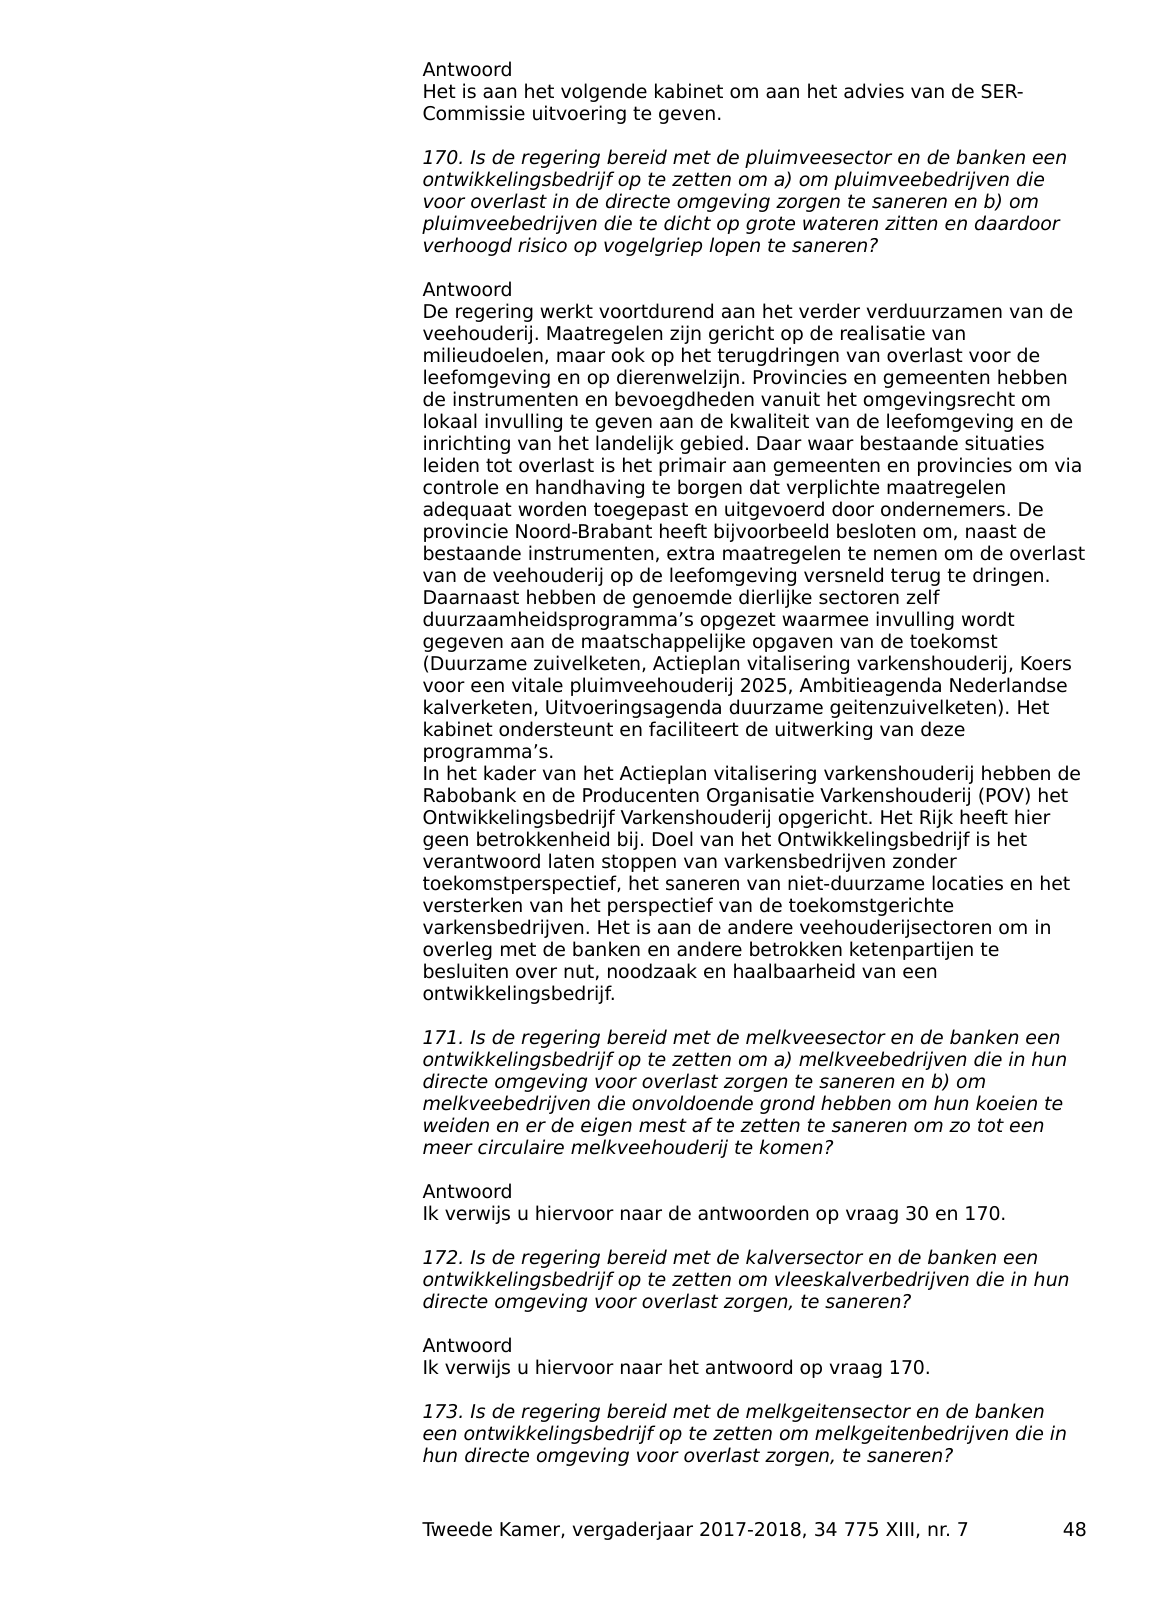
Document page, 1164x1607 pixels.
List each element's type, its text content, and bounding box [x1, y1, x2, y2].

text 172. Is de regering bereid met de kalversector en de banken een ontwikkelingsbedrijf op te zetten om vleeskalverbedrijven die in hun directe omgeving voor overlast zorgen, te saneren? [422, 1247, 1087, 1313]
text Antwoord [422, 1335, 1087, 1357]
text De regering werkt voortdurend aan het verder verduurzamen van de veehouderij. Maatregelen zijn gericht op de realisatie van milieudoelen, maar ook op het terugdringen van overlast voor de leefomgeving en op dierenwelzijn. Provincies en gemeenten hebben de instrumenten en bevoegdheden vanuit het omgevingsrecht om lokaal invulling te geven aan de kwaliteit van de leefomgeving en de inrichting van het landelijk gebied. Daar waar bestaande situaties leiden tot overlast is het primair aan gemeenten en provincies om via controle en handhaving te borgen dat verplichte maatregelen adequaat worden toegepast en uitgevoerd door ondernemers. De provincie Noord-Brabant heeft bijvoorbeeld besloten om, naast de bestaande instrumenten, extra maatregelen te nemen om de overlast van de veehouderij op de leefomgeving versneld terug te dringen. Daarnaast hebben de genoemde dierlijke sectoren zelf duurzaamheidsprogramma’s opgezet waarmee invulling wordt gegeven aan de maatschappelijke opgaven van de toekomst (Duurzame zuivelketen, Actieplan vitalisering varkenshouderij, Koers voor een vitale pluimveehouderij 2025, Ambitieagenda Nederlandse kalverketen, Uitvoeringsagenda duurzame geitenzuivelketen). Het kabinet ondersteunt en faciliteert de uitwerking van deze programma’s. [422, 301, 1087, 763]
text Ik verwijs u hiervoor naar de antwoorden op vraag 30 en 170. [422, 1203, 1087, 1225]
text 171. Is de regering bereid met de melkveesector en de banken een ontwikkelingsbedrijf op te zetten om a) melkveebedrijven die in hun directe omgeving voor overlast zorgen te saneren en b) om melkveebedrijven die onvoldoende grond hebben om hun koeien te weiden en er de eigen mest af te zetten te saneren om zo tot een meer circulaire melkveehouderij te komen? [422, 1027, 1087, 1159]
text Ik verwijs u hiervoor naar het antwoord op vraag 170. [422, 1357, 1087, 1379]
text 170. Is de regering bereid met de pluimveesector en de banken een ontwikkelingsbedrijf op te zetten om a) om pluimveebedrijven die voor overlast in de directe omgeving zorgen te saneren en b) om pluimveebedrijven die te dicht op grote wateren zitten en daardoor verhoogd risico op vogelgriep lopen te saneren? [422, 147, 1087, 257]
text Antwoord [422, 1181, 1087, 1203]
text Antwoord [422, 59, 1087, 81]
text In het kader van het Actieplan vitalisering varkenshouderij hebben de Rabobank en de Producenten Organisatie Varkenshouderij (POV) het Ontwikkelingsbedrijf Varkenshouderij opgericht. Het Rijk heeft hier geen betrokkenheid bij. Doel van het Ontwikkelingsbedrijf is het verantwoord laten stoppen van varkensbedrijven zonder toekomstperspectief, het saneren van niet-duurzame locaties en het versterken van het perspectief van de toekomstgerichte varkensbedrijven. Het is aan de andere veehouderijsectoren om in overleg met de banken en andere betrokken ketenpartijen te besluiten over nut, noodzaak en haalbaarheid van een ontwikkelingsbedrijf. [422, 763, 1087, 1004]
text Antwoord [422, 279, 1087, 301]
text Het is aan het volgende kabinet om aan het advies van de SER-Commissie uitvoering te geven. [422, 81, 1087, 125]
text 173. Is de regering bereid met de melkgeitensector en de banken een ontwikkelingsbedrijf op te zetten om melkgeitenbedrijven die in hun directe omgeving voor overlast zorgen, te saneren? [422, 1401, 1087, 1467]
